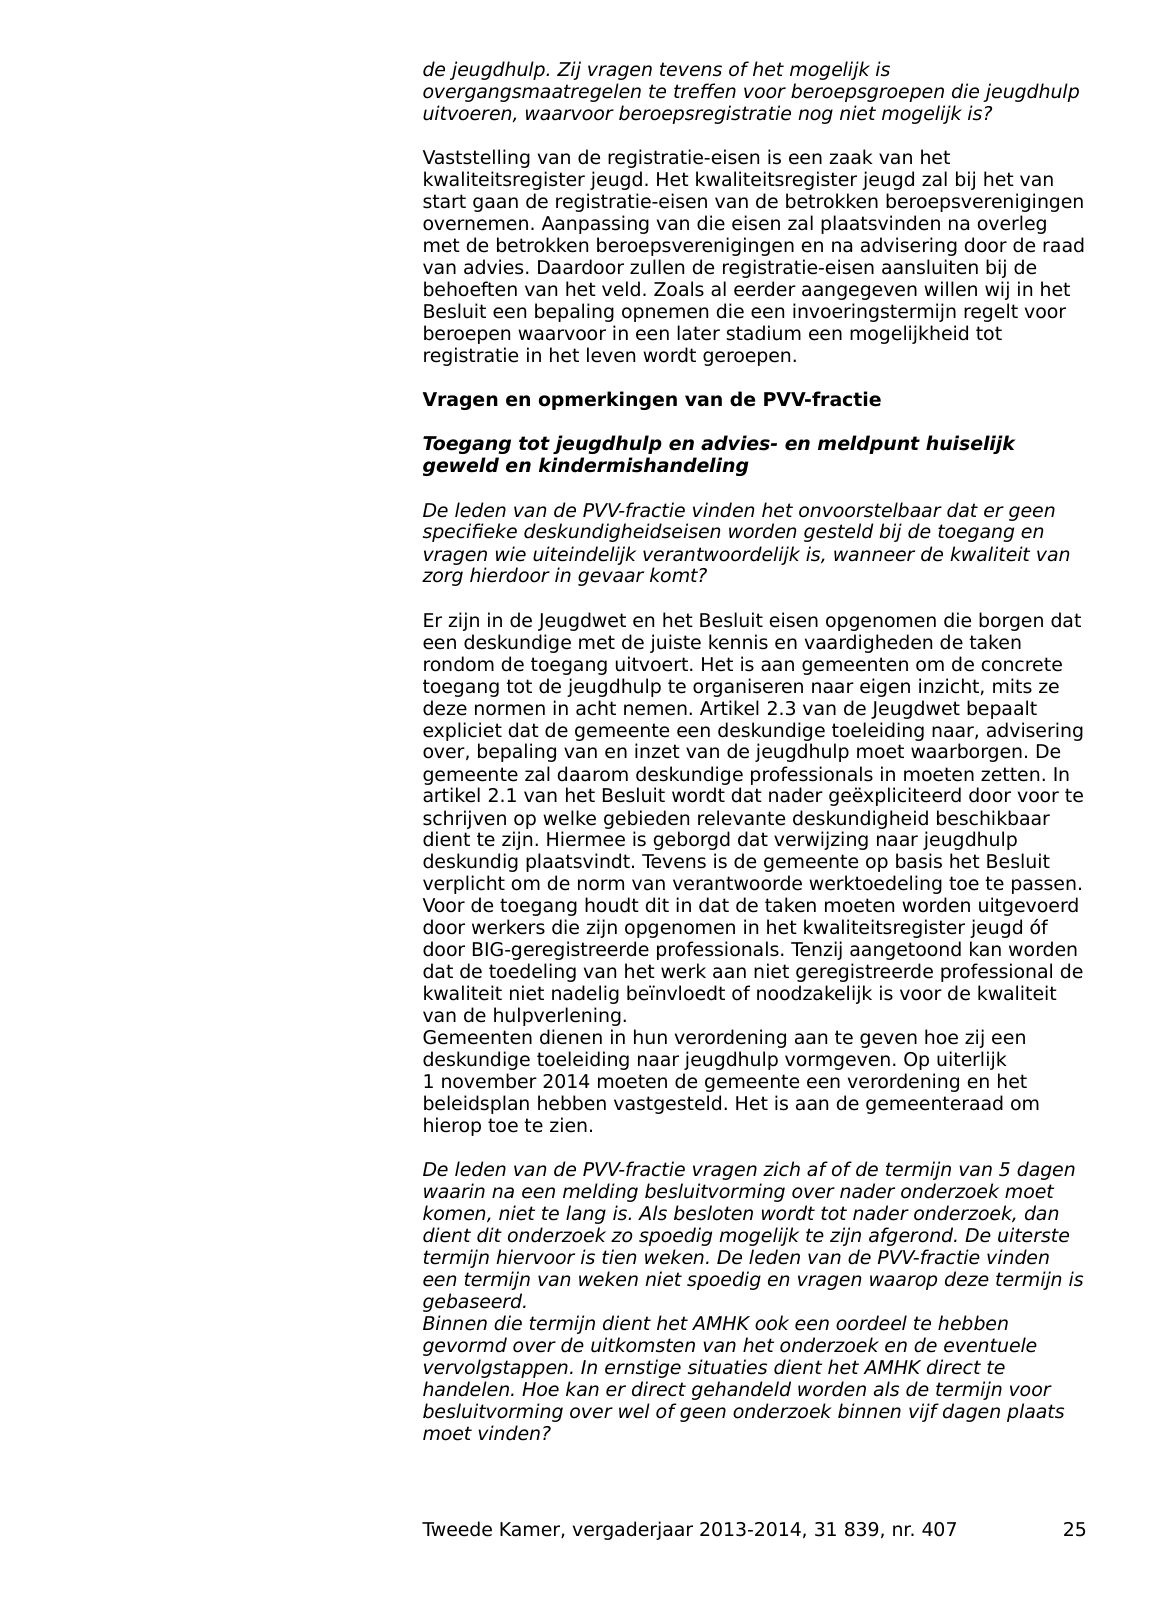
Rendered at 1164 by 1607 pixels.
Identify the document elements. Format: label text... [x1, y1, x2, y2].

text De leden van de PVV-fractie vinden het onvoorstelbaar dat er geen specifieke deskundigheidseisen worden gesteld bij de toegang en vragen wie uiteindelijk verantwoordelijk is, wanneer de kwaliteit van zorg hierdoor in gevaar komt? [422, 499, 1087, 587]
text Gemeenten dienen in hun verordening aan te geven hoe zij een deskundige toeleiding naar jeugdhulp vormgeven. Op uiterlijk 1 november 2014 moeten de gemeente een verordening en het beleidsplan hebben vastgesteld. Het is aan de gemeenteraad om hierop toe te zien. [422, 1027, 1087, 1137]
text De leden van de PVV-fractie vragen zich af of de termijn van 5 dagen waarin na een melding besluitvorming over nader onderzoek moet komen, niet te lang is. Als besloten wordt tot nader onderzoek, dan dient dit onderzoek zo spoedig mogelijk te zijn afgerond. De uiterste termijn hiervoor is tien weken. De leden van de PVV-fractie vinden een termijn van weken niet spoedig en vragen waarop deze termijn is gebaseerd. [422, 1159, 1087, 1313]
text Er zijn in de Jeugdwet en het Besluit eisen opgenomen die borgen dat een deskundige met de juiste kennis en vaardigheden de taken rondom de toegang uitvoert. Het is aan gemeenten om de concrete toegang tot de jeugdhulp te organiseren naar eigen inzicht, mits ze deze normen in acht nemen. Artikel 2.3 van de Jeugdwet bepaalt expliciet dat de gemeente een deskundige toeleiding naar, advisering over, bepaling van en inzet van de jeugdhulp moet waarborgen. De gemeente zal daarom deskundige professionals in moeten zetten. In artikel 2.1 van het Besluit wordt dat nader geëxpliciteerd door voor te schrijven op welke gebieden relevante deskundigheid beschikbaar dient te zijn. Hiermee is geborgd dat verwijzing naar jeugdhulp deskundig plaatsvindt. Tevens is de gemeente op basis het Besluit verplicht om de norm van verantwoorde werktoedeling toe te passen. Voor de toegang houdt dit in dat de taken moeten worden uitgevoerd door werkers die zijn opgenomen in het kwaliteitsregister jeugd óf door BIG-geregistreerde professionals. Tenzij aangetoond kan worden dat de toedeling van het werk aan niet geregistreerde professional de kwaliteit niet nadelig beïnvloedt of noodzakelijk is voor de kwaliteit van de hulpverlening. [422, 609, 1087, 1027]
text Vaststelling van de registratie-eisen is een zaak van het kwaliteitsregister jeugd. Het kwaliteitsregister jeugd zal bij het van start gaan de registratie-eisen van de betrokken beroepsverenigingen overnemen. Aanpassing van die eisen zal plaatsvinden na overleg met de betrokken beroepsverenigingen en na advisering door de raad van advies. Daardoor zullen de registratie-eisen aansluiten bij de behoeften van het veld. Zoals al eerder aangegeven willen wij in het Besluit een bepaling opnemen die een invoeringstermijn regelt voor beroepen waarvoor in een later stadium een mogelijkheid tot registratie in het leven wordt geroepen. [422, 147, 1087, 367]
subtitle Vragen en opmerkingen van de PVV-fractie [422, 389, 1087, 411]
text Binnen die termijn dient het AMHK ook een oordeel te hebben gevormd over de uitkomsten van het onderzoek en de eventuele vervolgstappen. In ernstige situaties dient het AMHK direct te handelen. Hoe kan er direct gehandeld worden als de termijn voor besluitvorming over wel of geen onderzoek binnen vijf dagen plaats moet vinden? [422, 1313, 1087, 1445]
text de jeugdhulp. Zij vragen tevens of het mogelijk is overgangsmaatregelen te treffen voor beroepsgroepen die jeugdhulp uitvoeren, waarvoor beroepsregistratie nog niet mogelijk is? [422, 59, 1087, 125]
subtitle Toegang tot jeugdhulp en advies- en meldpunt huiselijk geweld en kindermishandeling [422, 433, 1087, 477]
